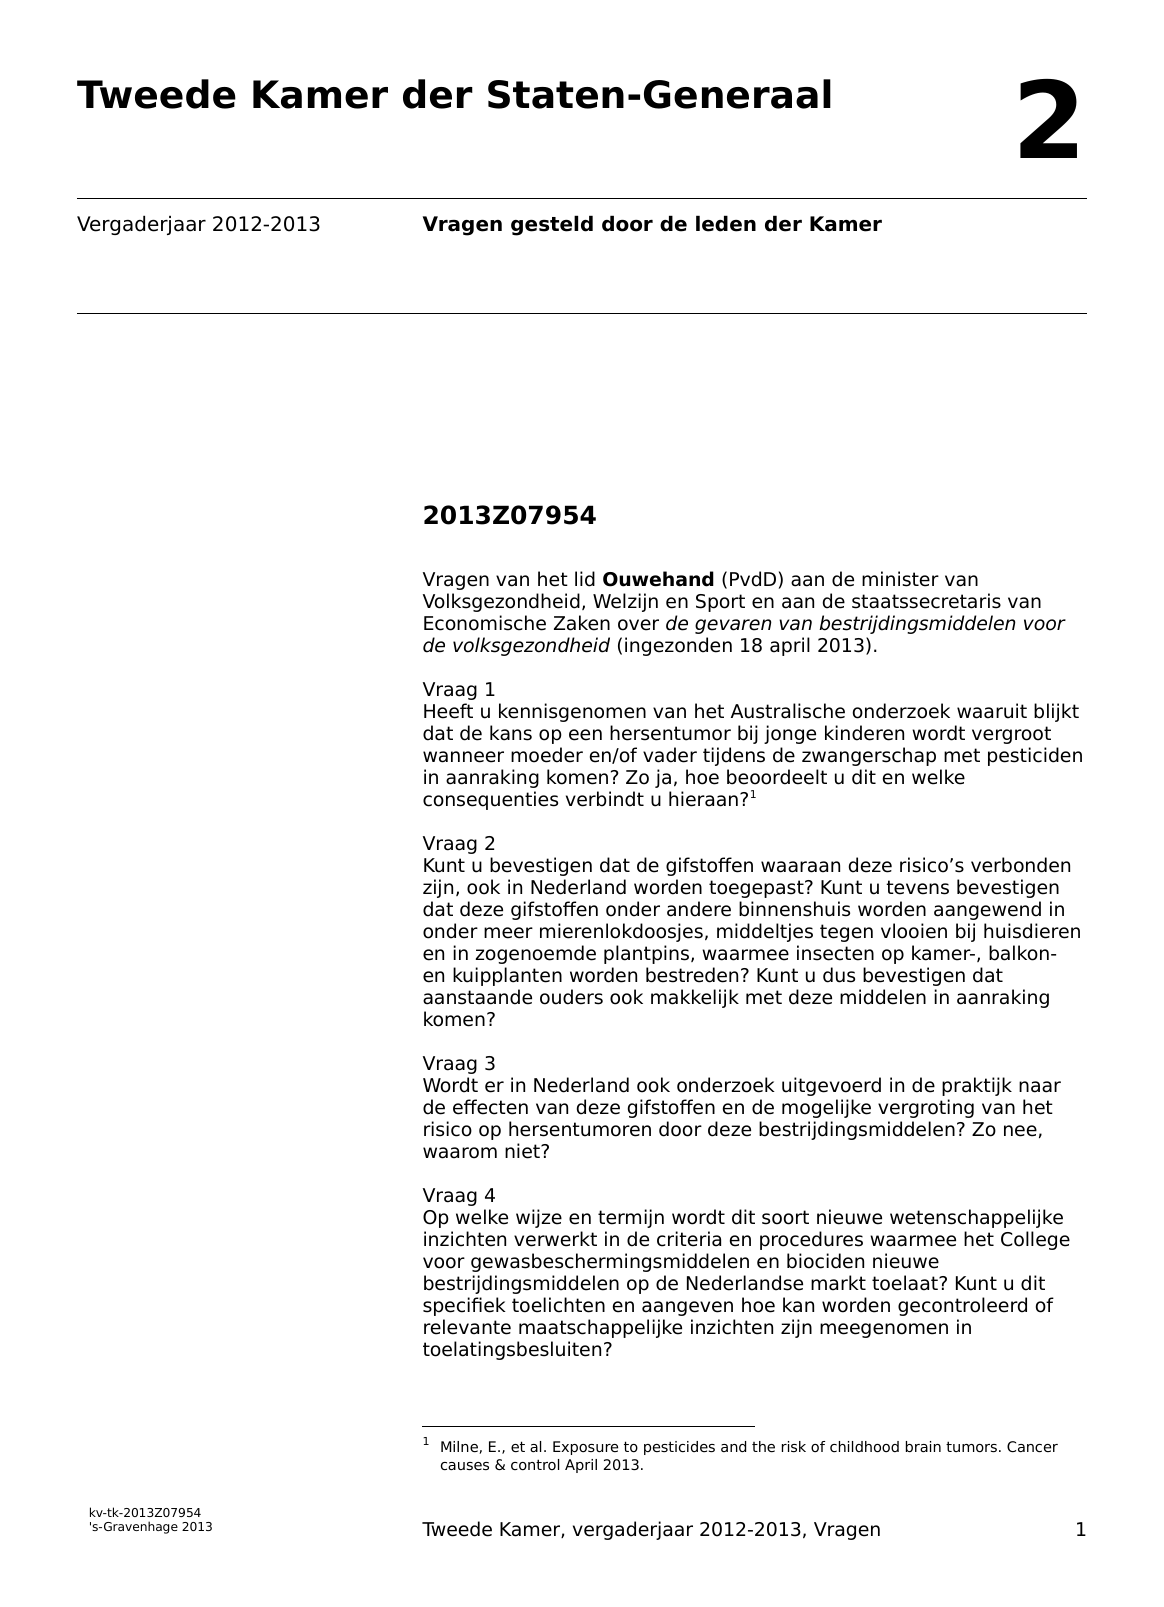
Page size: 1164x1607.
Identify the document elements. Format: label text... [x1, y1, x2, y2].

text kv-tk-2013Z07954 [88, 1506, 323, 1520]
text Wordt er in Nederland ook onderzoek uitgevoerd in de praktijk naar de effecten van deze gifstoffen en de mogelijke vergroting van het risico op hersentumoren door deze bestrijdingsmiddelen? Zo nee, waarom niet? [422, 1075, 1087, 1163]
text Vragen van het lid Ouwehand (PvdD) aan de minister van Volksgezondheid, Welzijn en Sport en aan de staatssecretaris van Economische Zaken over de gevaren van bestrijdingsmiddelen voor de volksgezondheid (ingezonden 18 april 2013). [422, 569, 1087, 657]
text Vraag 3 [422, 1053, 1087, 1075]
text Kunt u bevestigen dat de gifstoffen waaraan deze risico’s verbonden zijn, ook in Nederland worden toegepast? Kunt u tevens bevestigen dat deze gifstoffen onder andere binnenshuis worden aangewend in onder meer mierenlokdoosjes, middeltjes tegen vlooien bij huisdieren en in zogenoemde plantpins, waarmee insecten op kamer-, balkon- en kuipplanten worden bestreden? Kunt u dus bevestigen dat aanstaande ouders ook makkelijk met deze middelen in aanraking komen? [422, 855, 1087, 1031]
text 's-Gravenhage 2013 [88, 1520, 323, 1534]
text Op welke wijze en termijn wordt dit soort nieuwe wetenschappelijke inzichten verwerkt in de criteria en procedures waarmee het College voor gewasbeschermingsmiddelen en biociden nieuwe bestrijdingsmiddelen op de Nederlandse markt toelaat? Kunt u dit specifiek toelichten en aangeven hoe kan worden gecontroleerd of relevante maatschappelijke inzichten zijn meegenomen in toelatingsbesluiten? [422, 1207, 1087, 1361]
table_cell Vergaderjaar 2012-2013 [77, 199, 422, 313]
text Vraag 1 [422, 679, 1087, 701]
table_header Tweede Kamer der Staten-Generaal [77, 59, 886, 198]
text Milne, E., et al. Exposure to pesticides and the risk of childhood brain tumors. Cancer causes & control April 2013. [422, 1435, 1087, 1474]
table_cell Vragen gesteld door de leden der Kamer [422, 199, 1087, 313]
text Heeft u kennisgenomen van het Australische onderzoek waaruit blijkt dat de kans op een hersentumor bij jonge kinderen wordt vergroot wanneer moeder en/of vader tijdens de zwangerschap met pesticiden in aanraking komen? Zo ja, hoe beoordeelt u dit en welke consequenties verbindt u hieraan? [422, 701, 1087, 811]
table_header 2 [886, 59, 1087, 198]
text 2013Z07954 [422, 501, 1087, 531]
text Vraag 4 [422, 1185, 1087, 1207]
text Vraag 2 [422, 833, 1087, 855]
